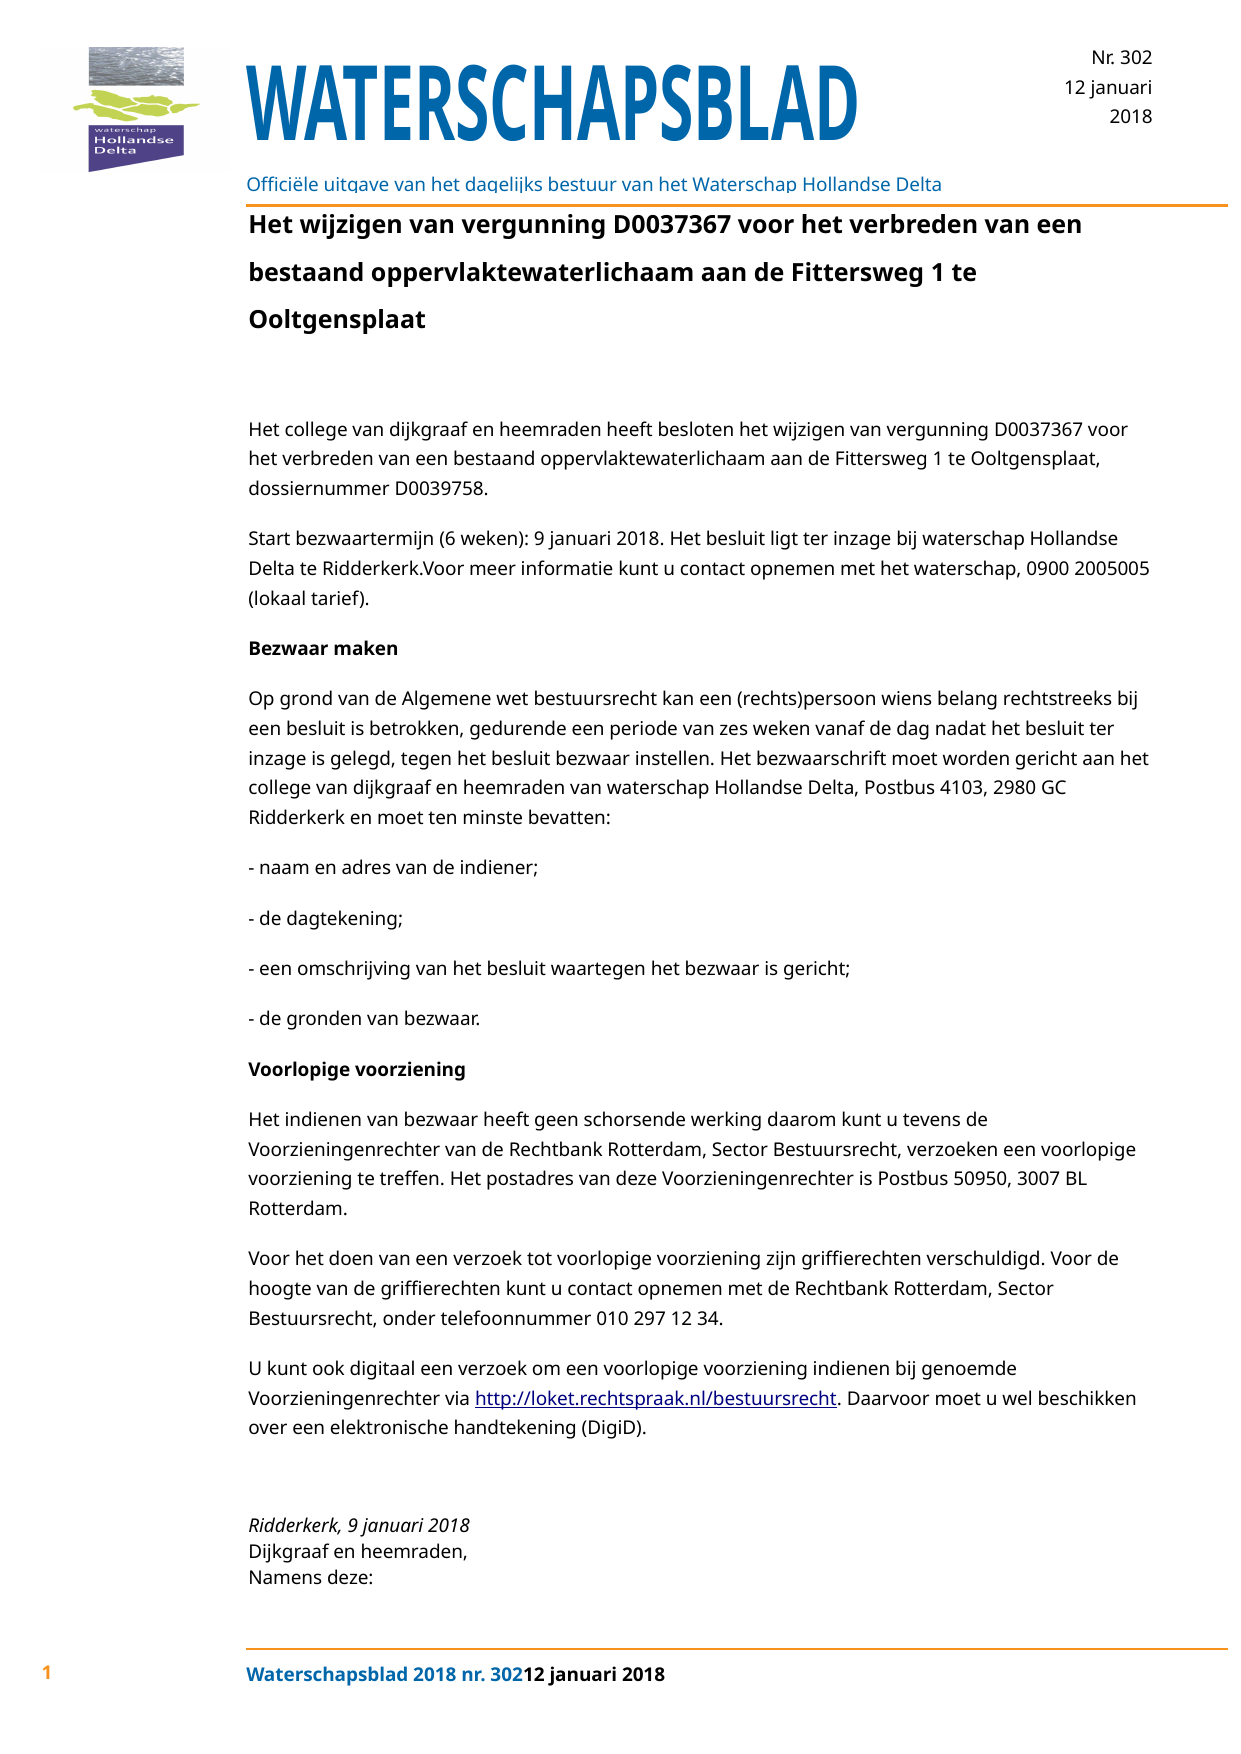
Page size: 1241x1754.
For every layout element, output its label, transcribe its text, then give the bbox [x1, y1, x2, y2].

text Start bezwaartermijn (6 weken): 9 januari 2018. Het besluit ligt ter inzage bij waterschap Hollandse Delta te Ridderkerk.Voor meer informatie kunt u contact opnemen met het waterschap, 0900 2005005 (lokaal tarief). [248, 526, 1152, 610]
text - een omschrijving van het besluit waartegen het bezwaar is gericht; [248, 955, 1152, 981]
text - de gronden van bezwaar. [248, 1006, 1152, 1031]
text Bezwaar maken [248, 635, 1152, 661]
text - de dagtekening; [248, 905, 1152, 930]
text Voorlopige voorziening [248, 1056, 1152, 1082]
picture [41, 47, 231, 172]
text Het college van dijkgraaf en heemraden heeft besloten het wijzigen van vergunning D0037367 voor het verbreden van een bestaand oppervlaktewaterlichaam aan de Fittersweg 1 te Ooltgensplaat, dossiernummer D0039758. [248, 416, 1152, 501]
text Dijkgraaf en heemraden, [248, 1538, 1152, 1564]
text Namens deze: [248, 1564, 1152, 1590]
text U kunt ook digitaal een verzoek om een voorlopige voorziening indienen bij genoemde Voorzieningenrechter via http://loket.rechtspraak.nl/bestuursrecht. Daarvoor moet u wel beschikken over een elektronische handtekening (DigiD). [248, 1355, 1152, 1440]
text Het indienen van bezwaar heeft geen schorsende werking daarom kunt u tevens de Voorzieningenrechter van de Rechtbank Rotterdam, Sector Bestuursrecht, verzoeken een voorlopige voorziening te treffen. Het postadres van deze Voorzieningenrechter is Postbus 50950, 3007 BL Rotterdam. [248, 1106, 1152, 1221]
text - naam en adres van de indiener; [248, 854, 1152, 880]
text Het wijzigen van vergunning D0037367 voor het verbreden van een bestaand oppervlaktewaterlichaam aan de Fittersweg 1 te Ooltgensplaat [248, 207, 1152, 336]
text Ridderkerk, 9 januari 2018 [248, 1512, 1152, 1538]
text Op grond van de Algemene wet bestuursrecht kan een (rechts)persoon wiens belang rechtstreeks bij een besluit is betrokken, gedurende een periode van zes weken vanaf de dag nadat het besluit ter inzage is gelegd, tegen het besluit bezwaar instellen. Het bezwaarschrift moet worden gericht aan het college van dijkgraaf en heemraden van waterschap Hollandse Delta, Postbus 4103, 2980 GC Ridderkerk en moet ten minste bevatten: [248, 686, 1152, 829]
text Voor het doen van een verzoek tot voorlopige voorziening zijn griffierechten verschuldigd. Voor de hoogte van de griffierechten kunt u contact opnemen met de Rechtbank Rotterdam, Sector Bestuursrecht, onder telefoonnummer 010 297 12 34. [248, 1246, 1152, 1330]
